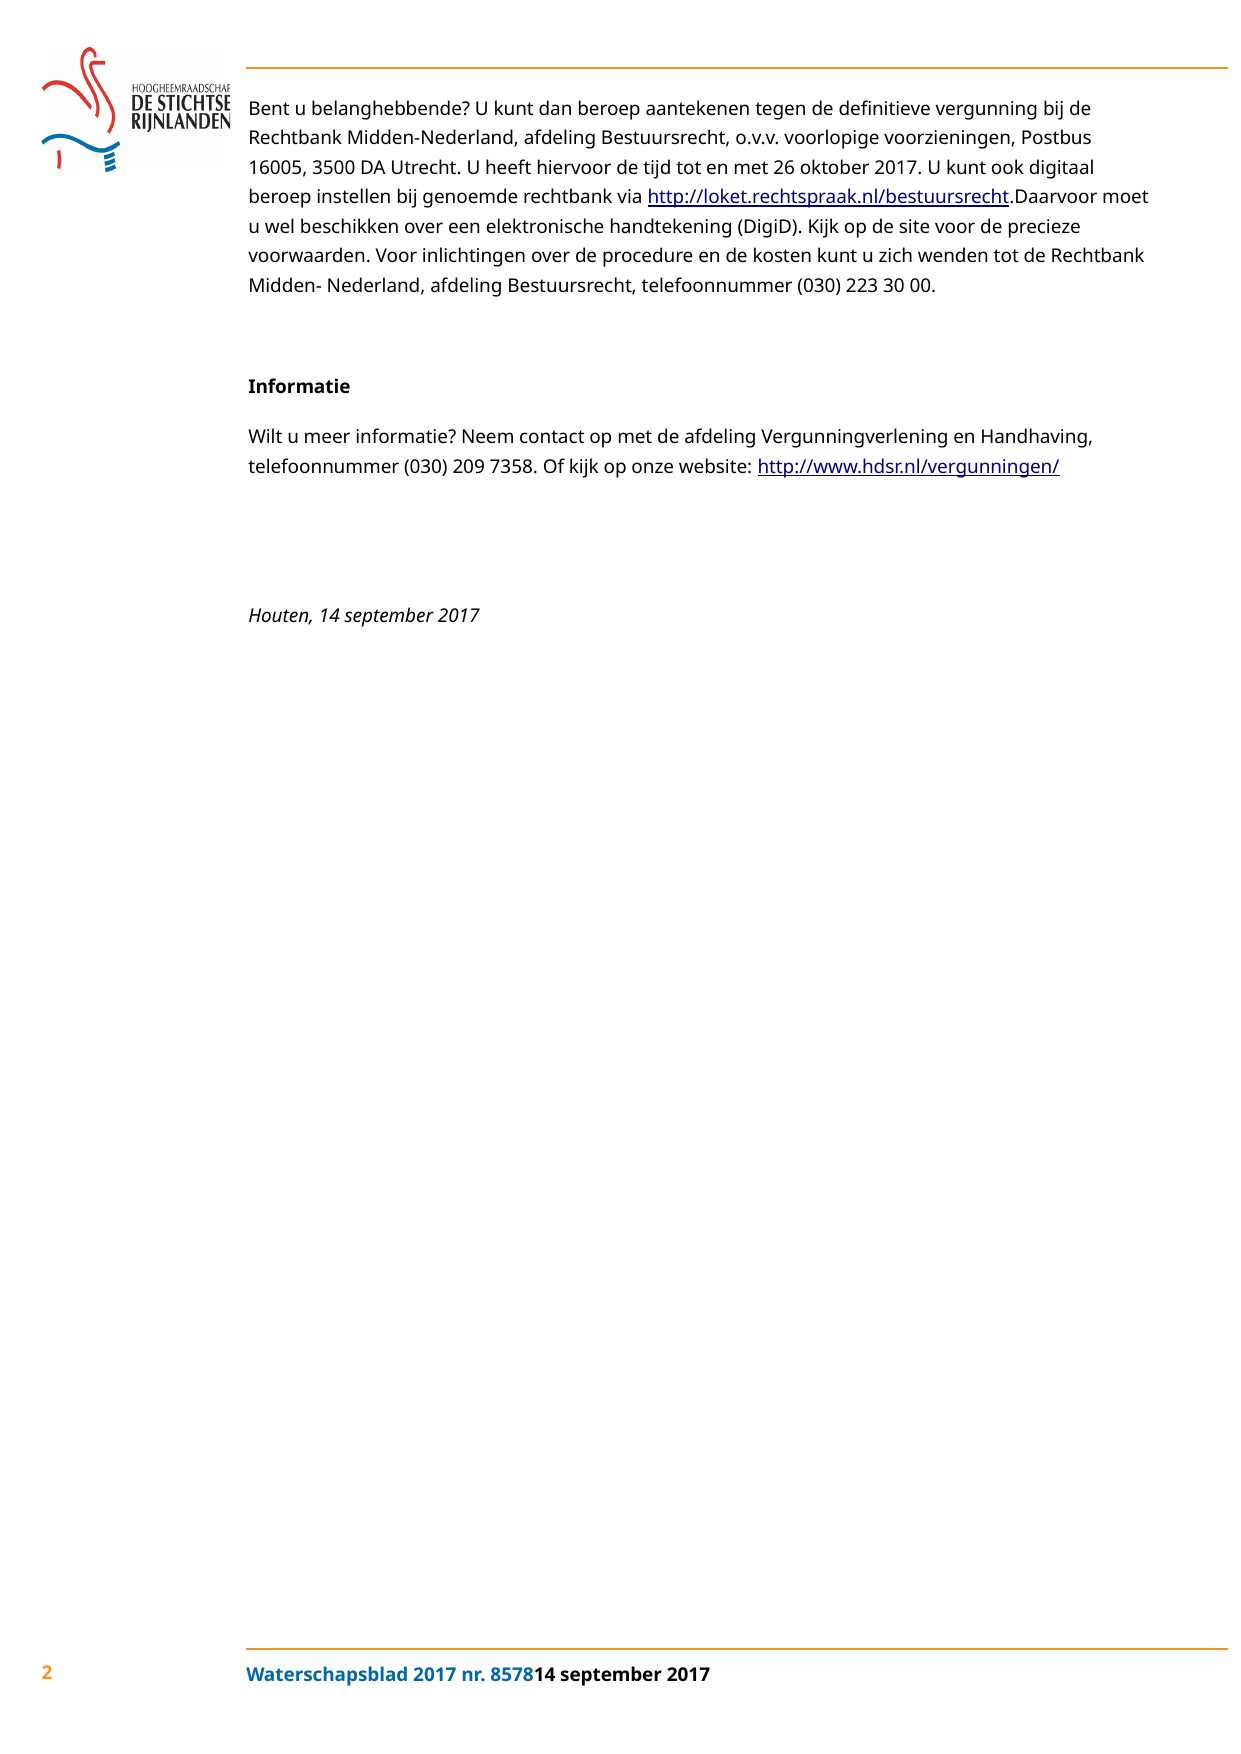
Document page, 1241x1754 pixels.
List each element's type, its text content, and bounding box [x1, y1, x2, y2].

text Informatie [248, 373, 1152, 399]
text Bent u belanghebbende? U kunt dan beroep aantekenen tegen de definitieve vergunning bij de Rechtbank Midden-Nederland, afdeling Bestuursrecht, o.v.v. voorlopige voorzieningen, Postbus 16005, 3500 DA Utrecht. U heeft hiervoor de tijd tot en met 26 oktober 2017. U kunt ook digitaal beroep instellen bij genoemde rechtbank via http://loket.rechtspraak.nl/bestuursrecht.Daarvoor moet u wel beschikken over een elektronische handtekening (DigiD). Kijk op de site voor de precieze voorwaarden. Voor inlichtingen over de procedure en de kosten kunt u zich wenden tot de Rechtbank Midden- Nederland, afdeling Bestuursrecht, telefoonnummer (030) 223 30 00. [248, 95, 1152, 298]
picture [41, 47, 231, 172]
text Houten, 14 september 2017 [248, 602, 1152, 627]
text Wilt u meer informatie? Neem contact op met de afdeling Vergunningverlening en Handhaving, telefoonnummer (030) 209 7358. Of kijk op onze website: http://www.hdsr.nl/vergunningen/ [248, 423, 1152, 479]
